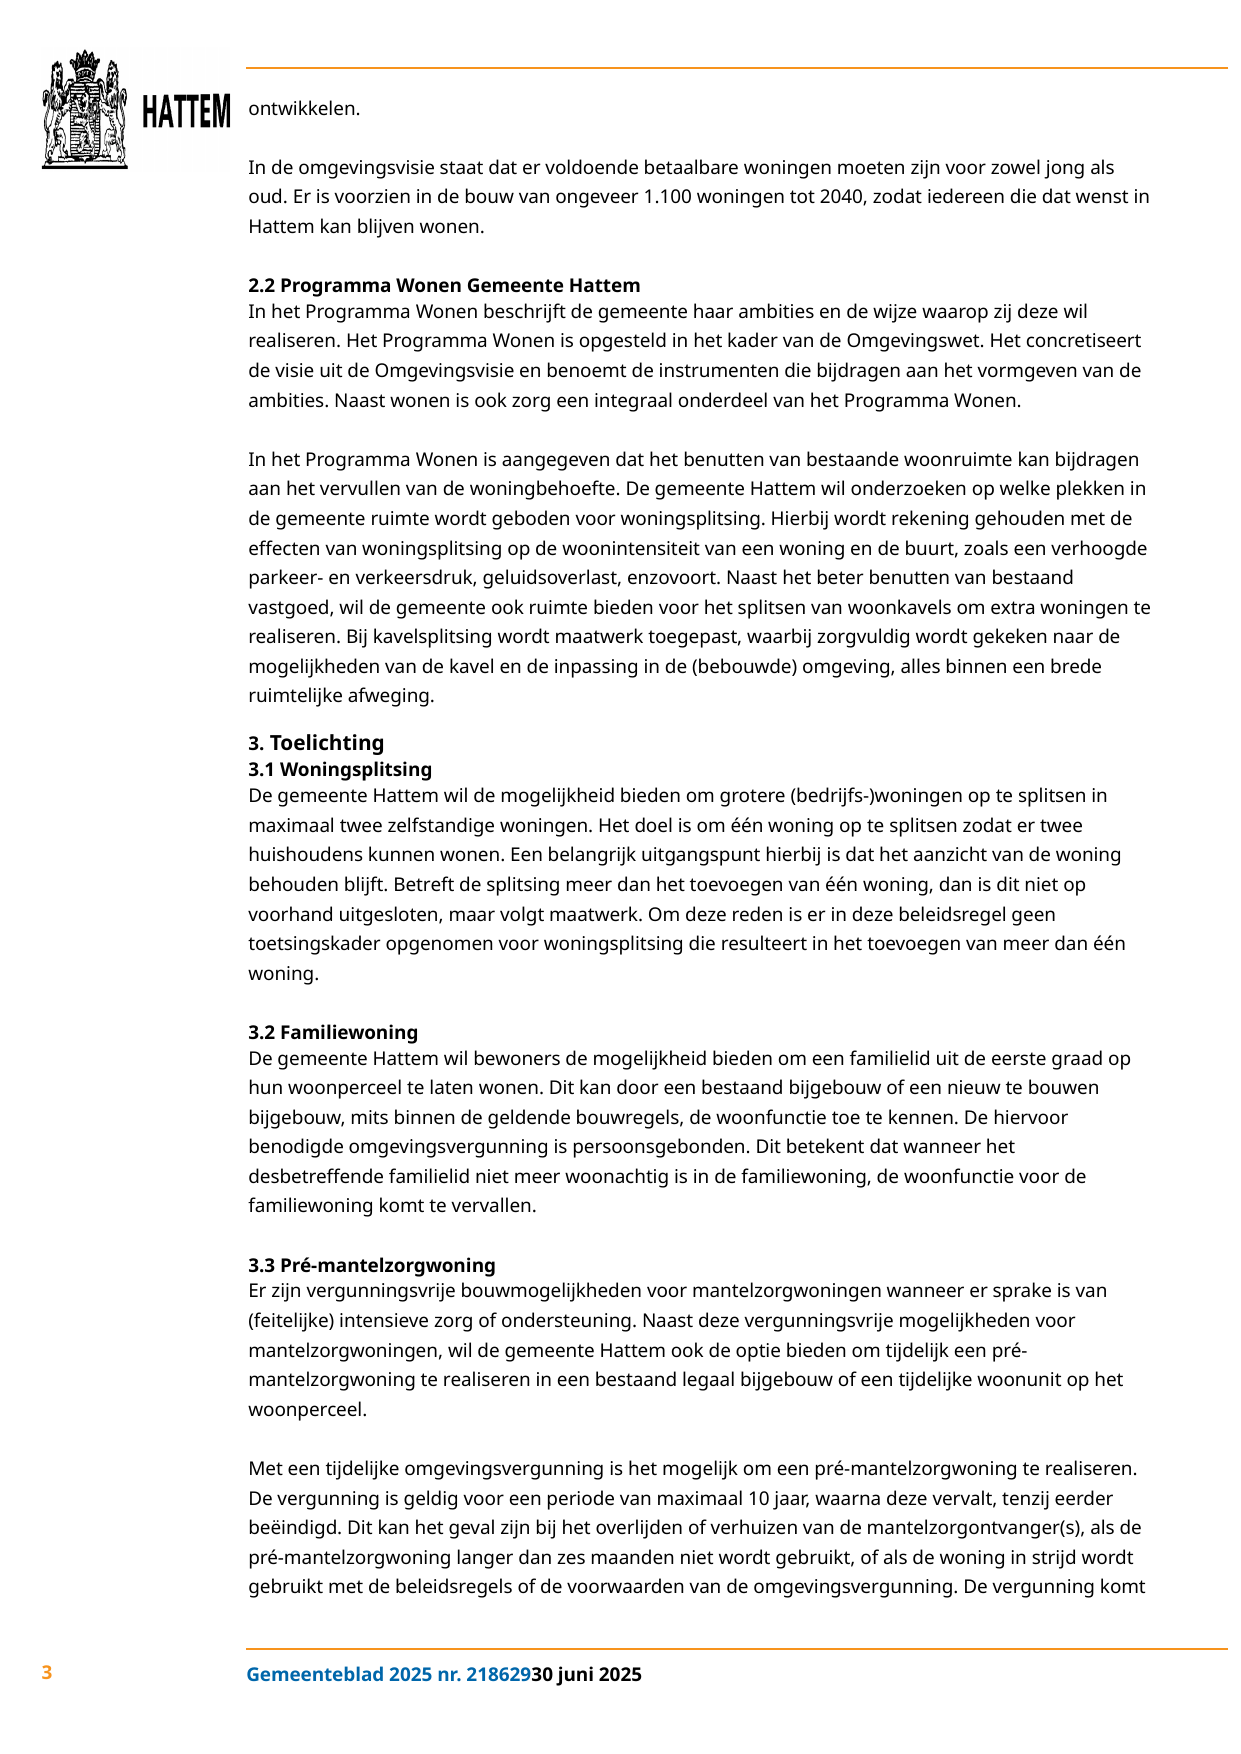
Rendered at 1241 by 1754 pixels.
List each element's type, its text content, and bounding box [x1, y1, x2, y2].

text 3.1 Woningsplitsing [248, 757, 1152, 782]
text In het Programma Wonen beschrijft de gemeente haar ambities en de wijze waarop zij deze wil realiseren. Het Programma Wonen is opgesteld in het kader van de Omgevingswet. Het concretiseert de visie uit de Omgevingsvisie en benoemt de instrumenten die bijdragen aan het vormgeven van de ambities. Naast wonen is ook zorg een integraal onderdeel van het Programma Wonen. [248, 298, 1152, 412]
text 2.2 Programma Wonen Gemeente Hattem [248, 272, 1152, 298]
picture [41, 47, 231, 172]
text In de omgevingsvisie staat dat er voldoende betaalbare woningen moeten zijn voor zowel jong als oud. Er is voorzien in de bouw van ongeveer 1.100 woningen tot 2040, zodat iedereen die dat wenst in Hattem kan blijven wonen. [248, 154, 1152, 239]
text ontwikkelen. [248, 95, 1152, 121]
text 3. Toelichting [248, 728, 1152, 757]
text De gemeente Hattem wil de mogelijkheid bieden om grotere (bedrijfs-)woningen op te splitsen in maximaal twee zelfstandige woningen. Het doel is om één woning op te splitsen zodat er twee huishoudens kunnen wonen. Een belangrijk uitgangspunt hierbij is dat het aanzicht van de woning behouden blijft. Betreft de splitsing meer dan het toevoegen van één woning, dan is dit niet op voorhand uitgesloten, maar volgt maatwerk. Om deze reden is er in deze beleidsregel geen toetsingskader opgenomen voor woningsplitsing die resulteert in het toevoegen van meer dan één woning. [248, 782, 1152, 986]
text In het Programma Wonen is aangegeven dat het benutten van bestaande woonruimte kan bijdragen aan het vervullen van de woningbehoefte. De gemeente Hattem wil onderzoeken op welke plekken in de gemeente ruimte wordt geboden voor woningsplitsing. Hierbij wordt rekening gehouden met de effecten van woningsplitsing op de woonintensiteit van een woning en de buurt, zoals een verhoogde parkeer- en verkeersdruk, geluidsoverlast, enzovoort. Naast het beter benutten van bestaand vastgoed, wil de gemeente ook ruimte bieden voor het splitsen van woonkavels om extra woningen te realiseren. Bij kavelsplitsing wordt maatwerk toegepast, waarbij zorgvuldig wordt gekeken naar de mogelijkheden van de kavel en de inpassing in de (bebouwde) omgeving, alles binnen een brede ruimtelijke afweging. [248, 446, 1152, 708]
text Met een tijdelijke omgevingsvergunning is het mogelijk om een pré-mantelzorgwoning te realiseren. De vergunning is geldig voor een periode van maximaal 10 jaar, waarna deze vervalt, tenzij eerder beëindigd. Dit kan het geval zijn bij het overlijden of verhuizen van de mantelzorgontvanger(s), als de pré-mantelzorgwoning langer dan zes maanden niet wordt gebruikt, of als de woning in strijd wordt gebruikt met de beleidsregels of de voorwaarden van de omgevingsvergunning. De vergunning komt [248, 1455, 1152, 1599]
text 3.2 Familiewoning [248, 1019, 1152, 1045]
text Er zijn vergunningsvrije bouwmogelijkheden voor mantelzorgwoningen wanneer er sprake is van (feitelijke) intensieve zorg of ondersteuning. Naast deze vergunningsvrije mogelijkheden voor mantelzorgwoningen, wil de gemeente Hattem ook de optie bieden om tijdelijk een pré-mantelzorgwoning te realiseren in een bestaand legaal bijgebouw of een tijdelijke woonunit op het woonperceel. [248, 1278, 1152, 1422]
text De gemeente Hattem wil bewoners de mogelijkheid bieden om een familielid uit de eerste graad op hun woonperceel te laten wonen. Dit kan door een bestaand bijgebouw of een nieuw te bouwen bijgebouw, mits binnen de geldende bouwregels, de woonfunctie toe te kennen. De hiervoor benodigde omgevingsvergunning is persoonsgebonden. Dit betekent dat wanneer het desbetreffende familielid niet meer woonachtig is in de familiewoning, de woonfunctie voor de familiewoning komt te vervallen. [248, 1045, 1152, 1218]
text 3.3 Pré-mantelzorgwoning [248, 1252, 1152, 1278]
